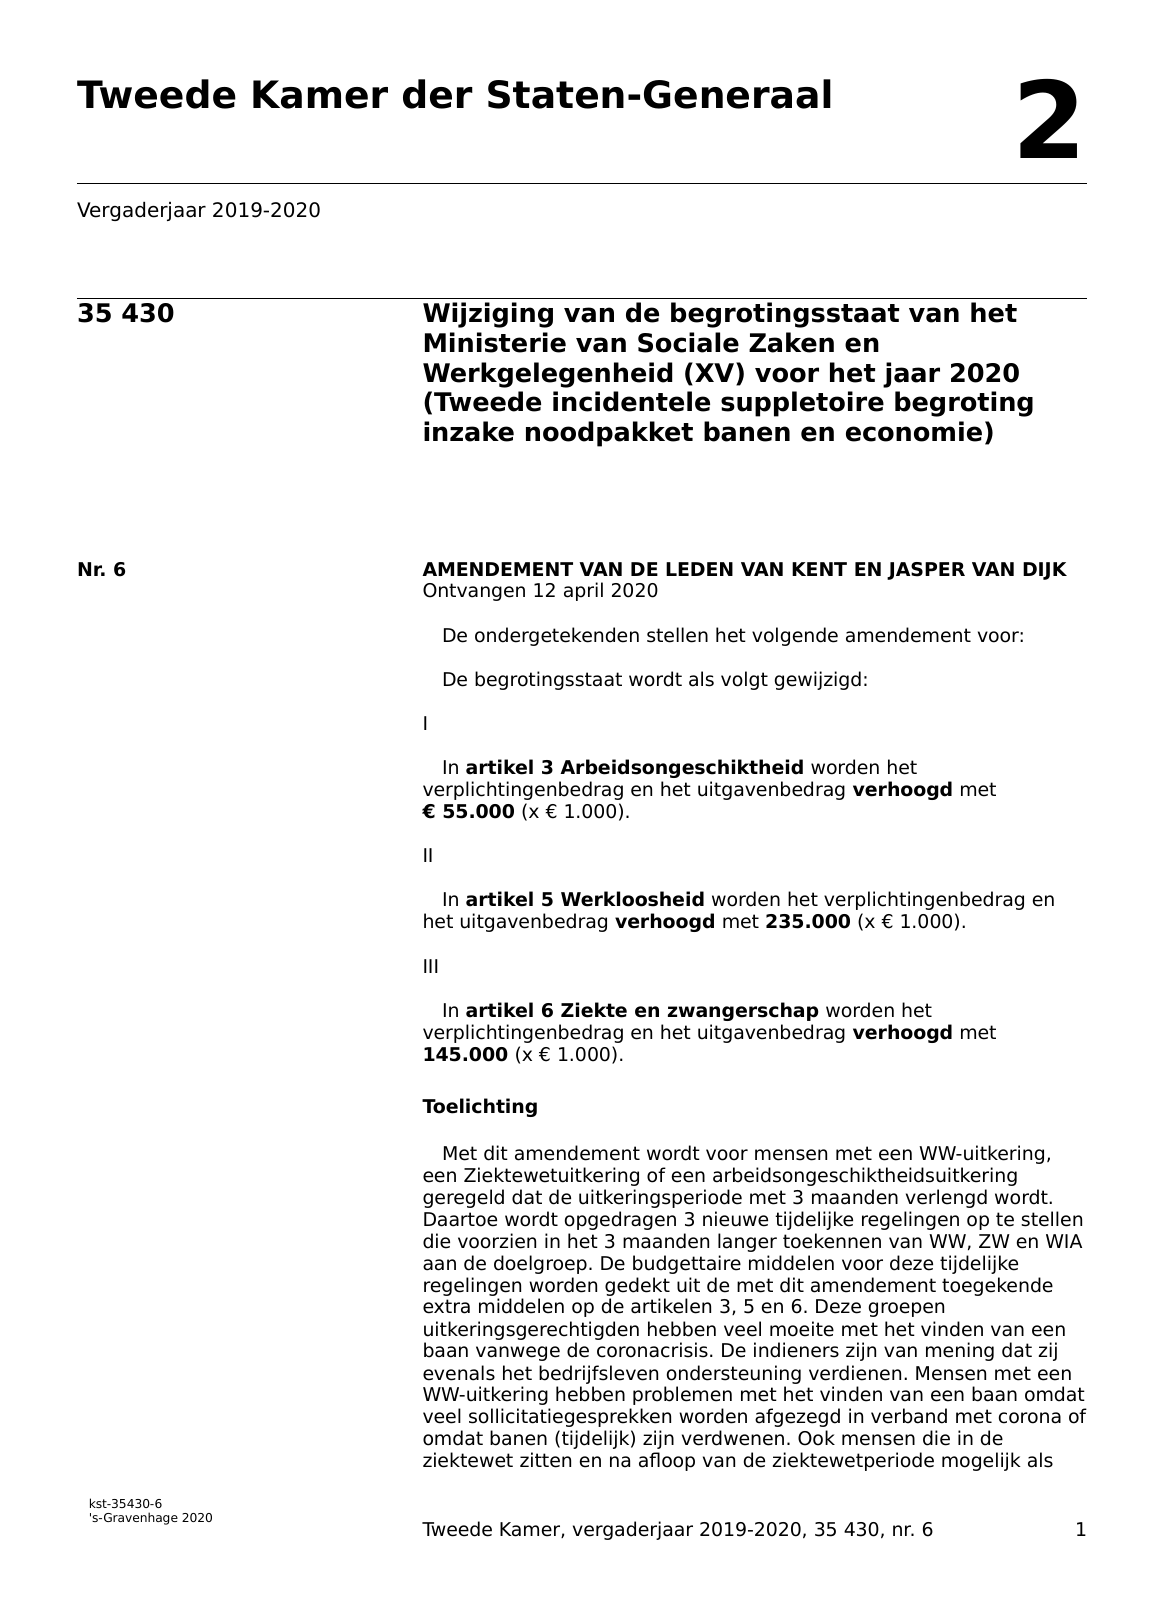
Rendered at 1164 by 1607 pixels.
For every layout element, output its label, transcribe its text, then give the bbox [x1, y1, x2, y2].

subtitle Toelichting [422, 1096, 1087, 1118]
table_header Tweede Kamer der Staten-Generaal [77, 59, 886, 183]
text III [422, 956, 1087, 977]
text De begrotingsstaat wordt als volgt gewijzigd: [422, 669, 1087, 691]
text In artikel 3 Arbeidsongeschiktheid worden het verplichtingenbedrag en het uitgavenbedrag verhoogd met € 55.000 (x € 1.000). [422, 757, 1087, 823]
text I [422, 713, 1087, 735]
text 's-Gravenhage 2020 [88, 1511, 323, 1525]
table_header 2 [886, 59, 1087, 183]
text Met dit amendement wordt voor mensen met een WW-uitkering, een Ziektewetuitkering of een arbeidsongeschiktheidsuitkering geregeld dat de uitkeringsperiode met 3 maanden verlengd wordt. Daartoe wordt opgedragen 3 nieuwe tijdelijke regelingen op te stellen die voorzien in het 3 maanden langer toekennen van WW, ZW en WIA aan de doelgroep. De budgettaire middelen voor deze tijdelijke regelingen worden gedekt uit de met dit amendement toegekende extra middelen op de artikelen 3, 5 en 6. Deze groepen uitkeringsgerechtigden hebben veel moeite met het vinden van een baan vanwege de coronacrisis. De indieners zijn van mening dat zij evenals het bedrijfsleven ondersteuning verdienen. Mensen met een WW-uitkering hebben problemen met het vinden van een baan omdat veel sollicitatiegesprekken worden afgezegd in verband met corona of omdat banen (tijdelijk) zijn verdwenen. Ook mensen die in de ziektewet zitten en na afloop van de ziektewetperiode mogelijk als [422, 1143, 1087, 1472]
text De ondergetekenden stellen het volgende amendement voor: [422, 624, 1087, 647]
text II [422, 845, 1087, 867]
text kst-35430-6 [88, 1497, 323, 1511]
text In artikel 5 Werkloosheid worden het verplichtingenbedrag en het uitgavenbedrag verhoogd met 235.000 (x € 1.000). [422, 889, 1087, 933]
text In artikel 6 Ziekte en zwangerschap worden het verplichtingenbedrag en het uitgavenbedrag verhoogd met 145.000 (x € 1.000). [422, 1000, 1087, 1066]
table_cell Vergaderjaar 2019-2020 [77, 184, 1087, 298]
text Ontvangen 12 april 2020 [422, 580, 1087, 602]
subtitle 35 430 Wijziging van de begrotingsstaat van het Ministerie van Sociale Zaken en Werkgelegenheid (XV) voor het jaar 2020 (Tweede incidentele suppletoire begroting inzake noodpakket banen en economie) [77, 299, 1087, 447]
subtitle Nr. 6 AMENDEMENT VAN DE LEDEN VAN KENT EN JASPER VAN DIJK [77, 558, 1087, 580]
